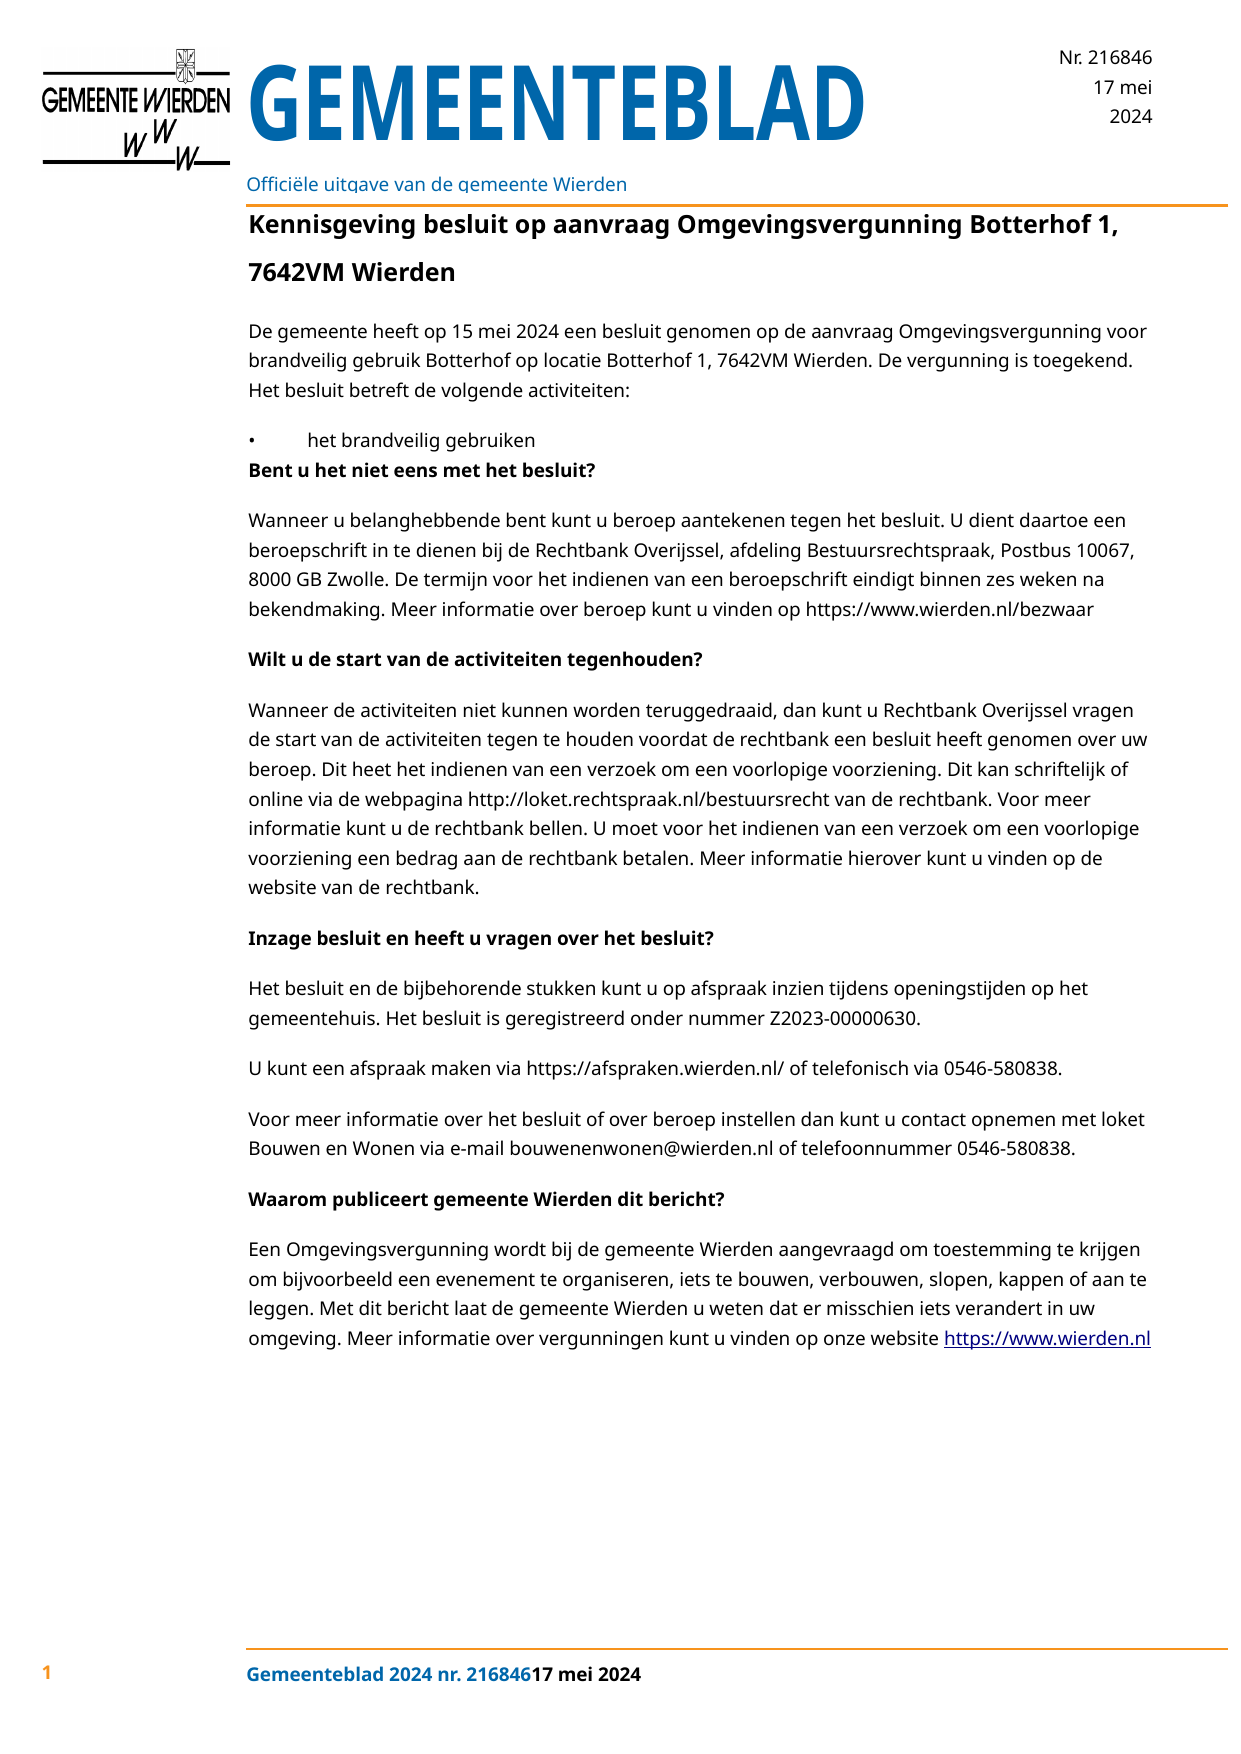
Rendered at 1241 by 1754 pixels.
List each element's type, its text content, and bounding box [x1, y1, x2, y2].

text Kennisgeving besluit op aanvraag Omgevingsvergunning Botterhof 1, 7642VM Wierden [248, 207, 1152, 288]
text U kunt een afspraak maken via https://afspraken.wierden.nl/ of telefonisch via 0546-580838. [248, 1055, 1152, 1081]
list het brandveilig gebruiken [248, 427, 1152, 453]
text Voor meer informatie over het besluit of over beroep instellen dan kunt u contact opnemen met loket Bouwen en Wonen via e-mail bouwenenwonen@wierden.nl of telefoonnummer 0546-580838. [248, 1106, 1152, 1161]
text De gemeente heeft op 15 mei 2024 een besluit genomen op de aanvraag Omgevingsvergunning voor brandveilig gebruik Botterhof op locatie Botterhof 1, 7642VM Wierden. De vergunning is toegekend. Het besluit betreft de volgende activiteiten: [248, 318, 1152, 403]
text Bent u het niet eens met het besluit? [248, 457, 1152, 483]
text Waarom publiceert gemeente Wierden dit bericht? [248, 1186, 1152, 1212]
text Wilt u de start van de activiteiten tegenhouden? [248, 647, 1152, 672]
text Een Omgevingsvergunning wordt bij de gemeente Wierden aangevraagd om toestemming te krijgen om bijvoorbeeld een evenement te organiseren, iets te bouwen, verbouwen, slopen, kappen of aan te leggen. Met dit bericht laat de gemeente Wierden u weten dat er misschien iets verandert in uw omgeving. Meer informatie over vergunningen kunt u vinden op onze website https://www.wierden.nl [248, 1236, 1152, 1351]
text Wanneer u belanghebbende bent kunt u beroep aantekenen tegen het besluit. U dient daartoe een beroepschrift in te dienen bij de Rechtbank Overijssel, afdeling Bestuursrechtspraak, Postbus 10067, 8000 GB Zwolle. De termijn voor het indienen van een beroepschrift eindigt binnen zes weken na bekendmaking. Meer informatie over beroep kunt u vinden op https://www.wierden.nl/bezwaar [248, 507, 1152, 622]
text Wanneer de activiteiten niet kunnen worden teruggedraaid, dan kunt u Rechtbank Overijssel vragen de start van de activiteiten tegen te houden voordat de rechtbank een besluit heeft genomen over uw beroep. Dit heet het indienen van een verzoek om een voorlopige voorziening. Dit kan schriftelijk of online via de webpagina http://loket.rechtspraak.nl/bestuursrecht van de rechtbank. Voor meer informatie kunt u de rechtbank bellen. U moet voor het indienen van een verzoek om een voorlopige voorziening een bedrag aan de rechtbank betalen. Meer informatie hierover kunt u vinden op de website van de rechtbank. [248, 697, 1152, 900]
text Inzage besluit en heeft u vragen over het besluit? [248, 925, 1152, 951]
picture [41, 47, 231, 172]
text Het besluit en de bijbehorende stukken kunt u op afspraak inzien tijdens openingstijden op het gemeentehuis. Het besluit is geregistreerd onder nummer Z2023-00000630. [248, 975, 1152, 1031]
